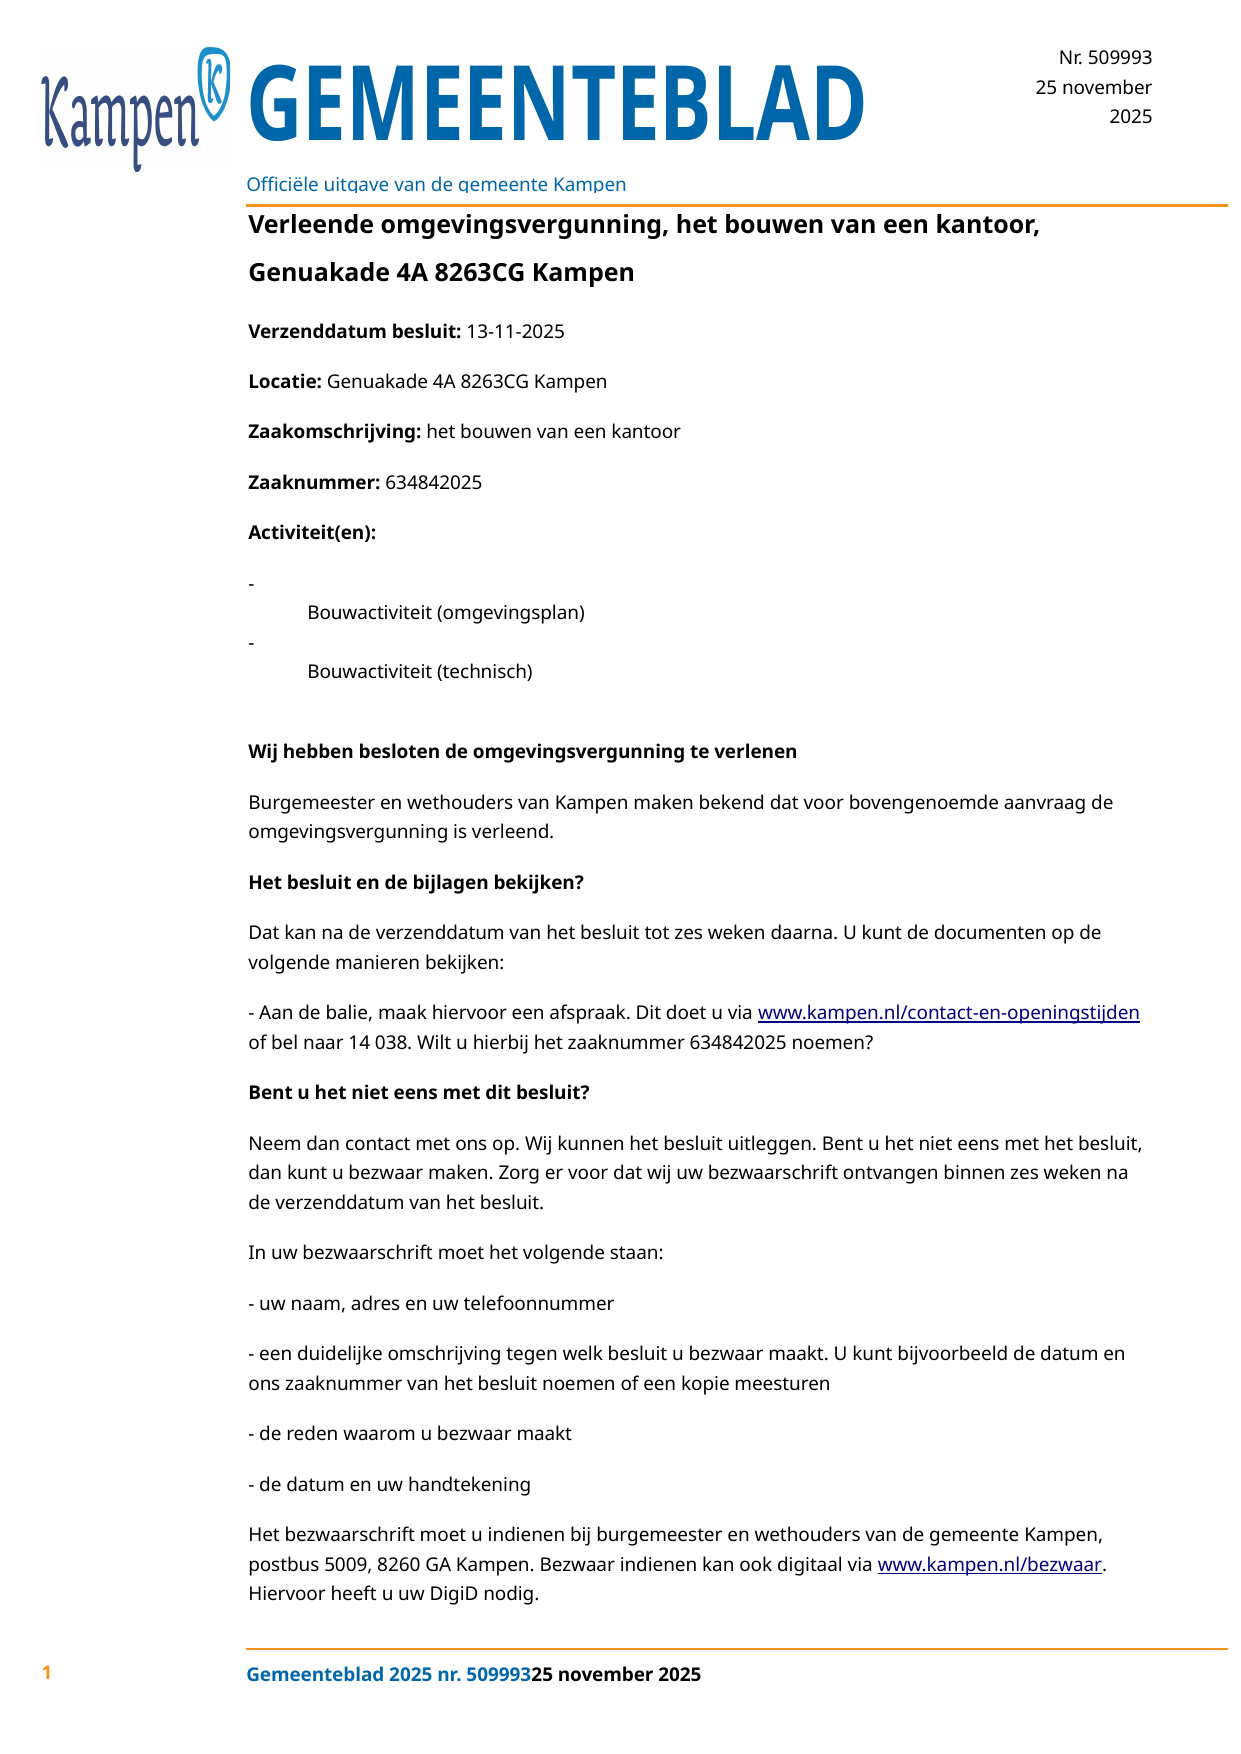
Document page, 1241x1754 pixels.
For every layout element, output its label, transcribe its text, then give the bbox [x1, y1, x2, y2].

list Bouwactiviteit (technisch) [248, 659, 1152, 684]
list Bouwactiviteit (omgevingsplan) [248, 599, 1152, 625]
text Bent u het niet eens met dit besluit? [248, 1079, 1152, 1105]
text Wij hebben besloten de omgevingsvergunning te verlenen [248, 739, 1152, 764]
text - de reden waarom u bezwaar maakt [248, 1420, 1152, 1446]
text - uw naam, adres en uw telefoonnummer [248, 1290, 1152, 1316]
text Verleende omgevingsvergunning, het bouwen van een kantoor, Genuakade 4A 8263CG Kampen [248, 207, 1152, 288]
text Burgemeester en wethouders van Kampen maken bekend dat voor bovengenoemde aanvraag de omgevingsvergunning is verleend. [248, 789, 1152, 844]
text Het besluit en de bijlagen bekijken? [248, 869, 1152, 895]
text Verzenddatum besluit: 13-11-2025 [248, 318, 1152, 344]
text - de datum en uw handtekening [248, 1471, 1152, 1497]
text Zaaknummer: 634842025 [248, 469, 1152, 495]
text Neem dan contact met ons op. Wij kunnen het besluit uitleggen. Bent u het niet eens met het besluit, dan kunt u bezwaar maken. Zorg er voor dat wij uw bezwaarschrift ontvangen binnen zes weken na de verzenddatum van het besluit. [248, 1130, 1152, 1215]
picture [41, 47, 231, 172]
text - een duidelijke omschrijving tegen welk besluit u bezwaar maakt. U kunt bijvoorbeeld de datum en ons zaaknummer van het besluit noemen of een kopie meesturen [248, 1340, 1152, 1396]
text Dat kan na de verzenddatum van het besluit tot zes weken daarna. U kunt de documenten op de volgende manieren bekijken: [248, 919, 1152, 975]
text In uw bezwaarschrift moet het volgende staan: [248, 1239, 1152, 1265]
text Het bezwaarschrift moet u indienen bij burgemeester en wethouders van de gemeente Kampen, postbus 5009, 8260 GA Kampen. Bezwaar indienen kan ook digitaal via www.kampen.nl/bezwaar. Hiervoor heeft u uw DigiD nodig. [248, 1521, 1152, 1606]
text Zaakomschrijving: het bouwen van een kantoor [248, 419, 1152, 444]
text - Aan de balie, maak hiervoor een afspraak. Dit doet u via www.kampen.nl/contact-en-openingstijden of bel naar 14 038. Wilt u hierbij het zaaknummer 634842025 noemen? [248, 999, 1152, 1055]
text Activiteit(en): [248, 519, 1152, 545]
text Locatie: Genuakade 4A 8263CG Kampen [248, 368, 1152, 394]
